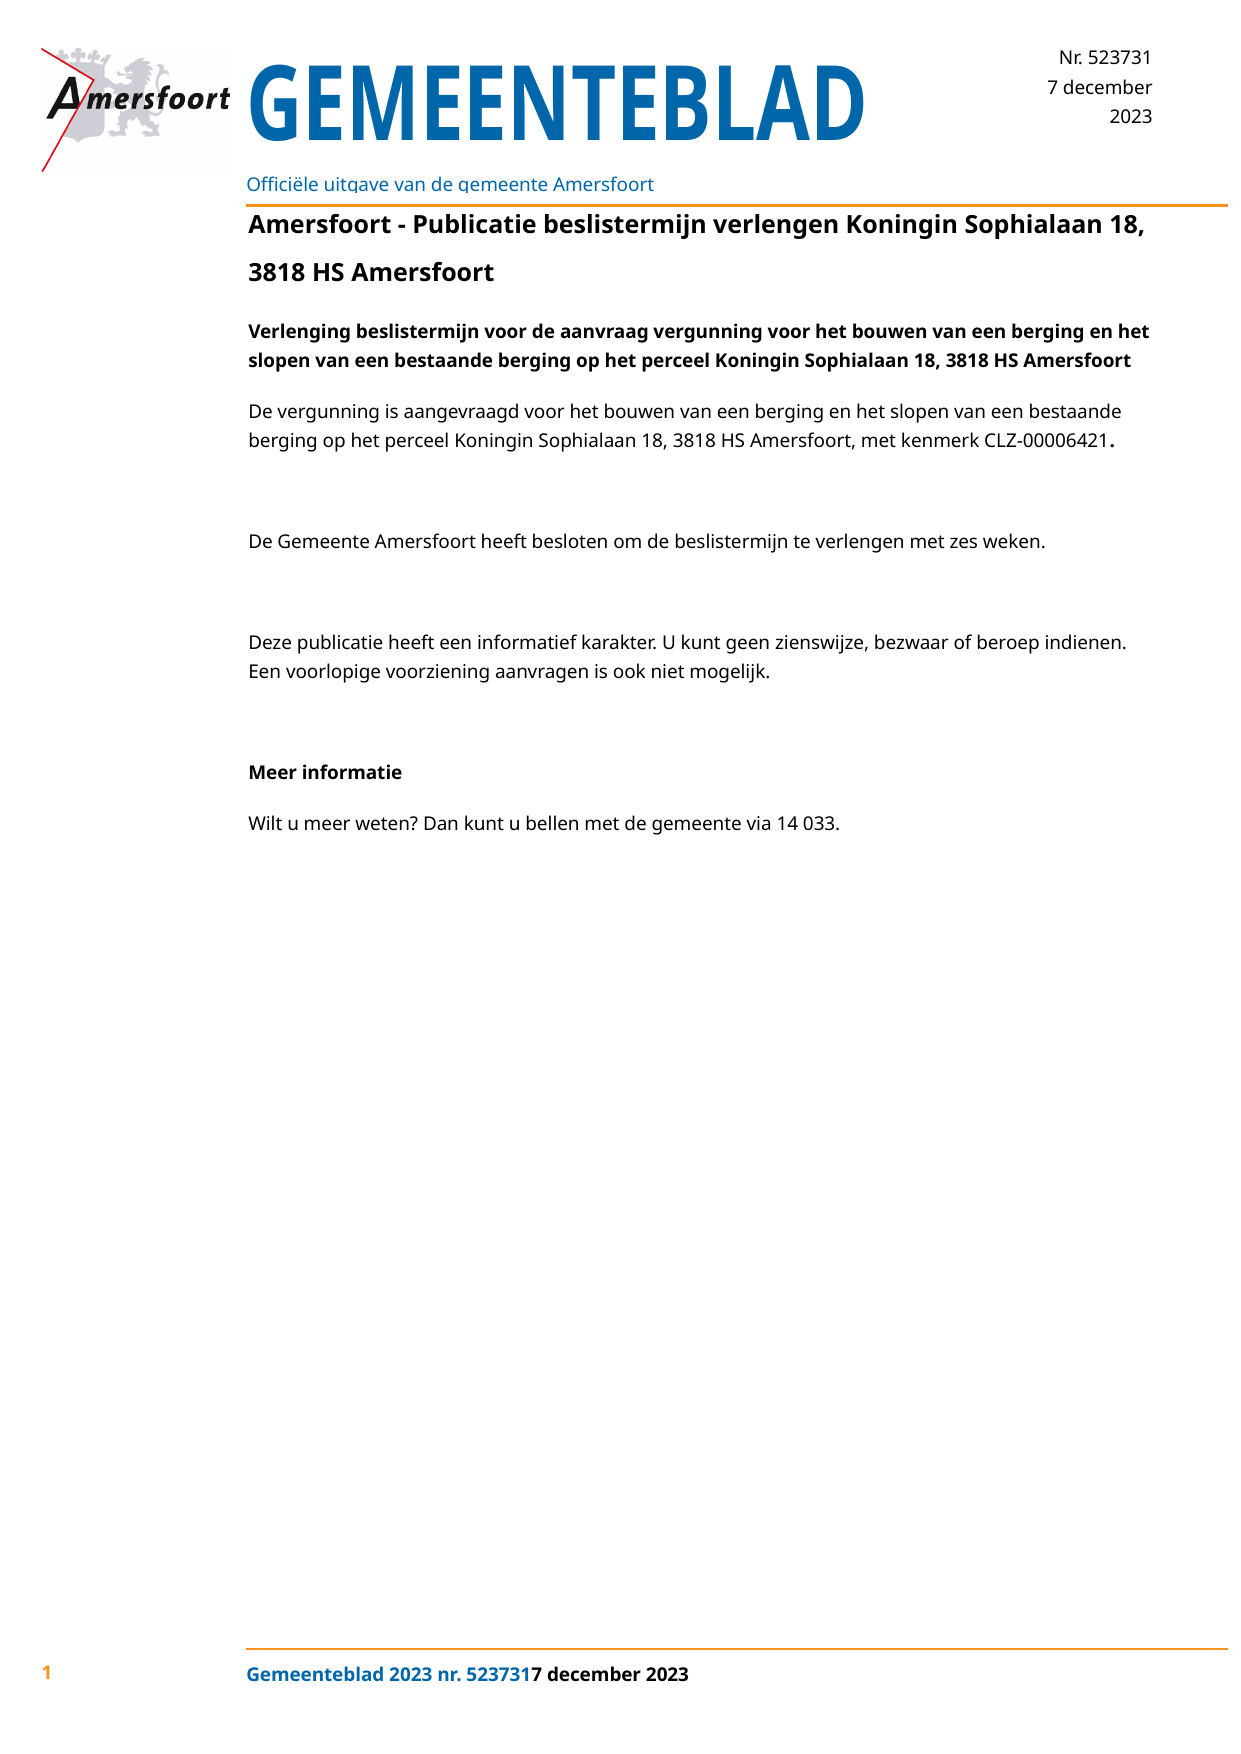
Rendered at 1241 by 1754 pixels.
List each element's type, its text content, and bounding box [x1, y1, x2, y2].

picture [41, 47, 231, 172]
text De Gemeente Amersfoort heeft besloten om de beslistermijn te verlengen met zes weken. [248, 528, 1152, 554]
text Amersfoort - Publicatie beslistermijn verlengen Koningin Sophialaan 18, 3818 HS Amersfoort [248, 207, 1152, 288]
text Wilt u meer weten? Dan kunt u bellen met de gemeente via 14 033. [248, 810, 1152, 836]
text Verlenging beslistermijn voor de aanvraag vergunning voor het bouwen van een berging en het slopen van een bestaande berging op het perceel Koningin Sophialaan 18, 3818 HS Amersfoort [248, 318, 1152, 373]
text Deze publicatie heeft een informatief karakter. U kunt geen zienswijze, bezwaar of beroep indienen. Een voorlopige voorziening aanvragen is ook niet mogelijk. [248, 629, 1152, 684]
text De vergunning is aangevraagd voor het bouwen van een berging en het slopen van een bestaande berging op het perceel Koningin Sophialaan 18, 3818 HS Amersfoort, met kenmerk CLZ-00006421. [248, 398, 1152, 453]
text Meer informatie [248, 759, 1152, 785]
